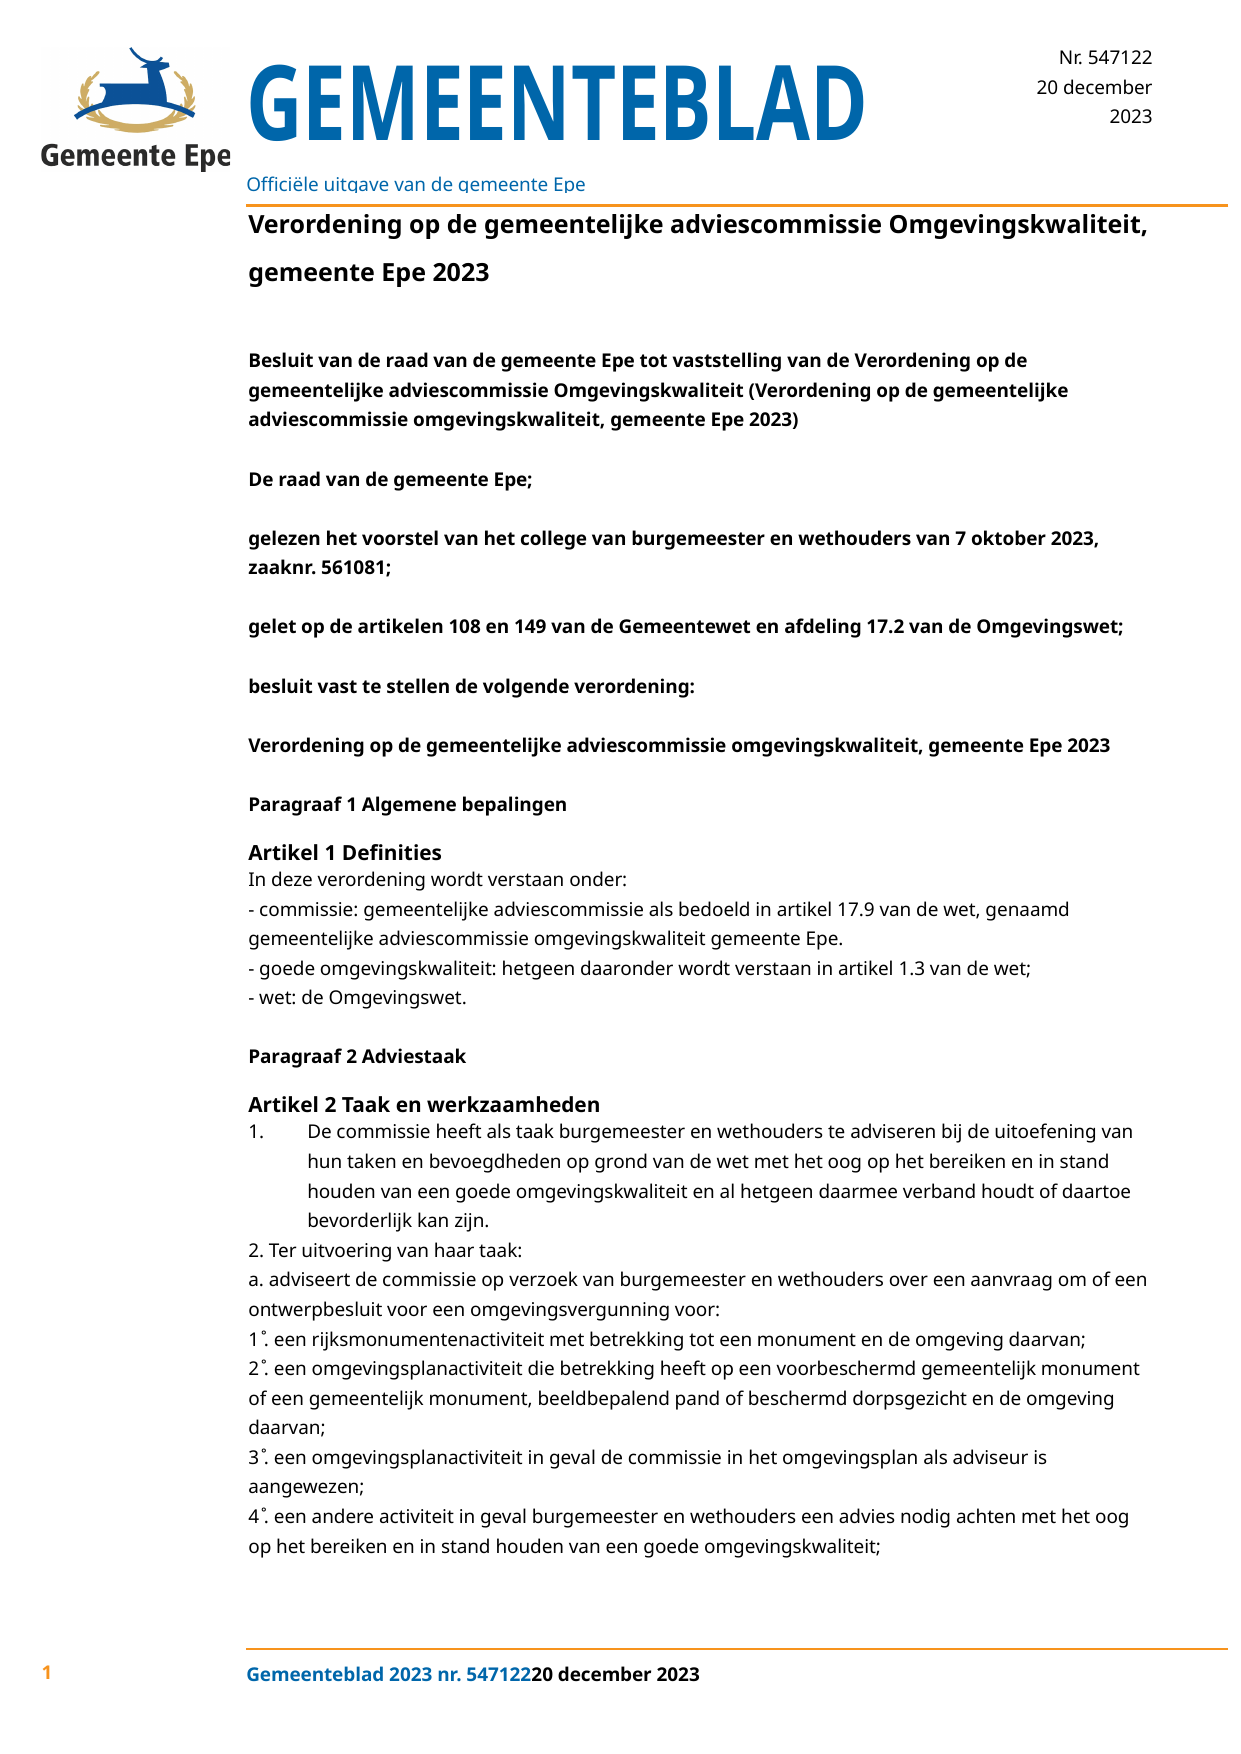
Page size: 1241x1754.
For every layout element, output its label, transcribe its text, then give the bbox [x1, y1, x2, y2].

text 3 ̊. een omgevingsplanactiviteit in geval de commissie in het omgevingsplan als adviseur is aangewezen; [248, 1444, 1152, 1499]
text Paragraaf 2 Adviestaak [248, 1044, 1152, 1069]
text - goede omgevingskwaliteit: hetgeen daaronder wordt verstaan in artikel 1.3 van de wet; [248, 955, 1152, 981]
text In deze verordening wordt verstaan onder: [248, 866, 1152, 892]
text - commissie: gemeentelijke adviescommissie als bedoeld in artikel 17.9 van de wet, genaamd gemeentelijke adviescommissie omgevingskwaliteit gemeente Epe. [248, 896, 1152, 951]
text a. adviseert de commissie op verzoek van burgemeester en wethouders over een aanvraag om of een ontwerpbesluit voor een omgevingsvergunning voor: [248, 1267, 1152, 1322]
text besluit vast te stellen de volgende verordening: [248, 673, 1152, 699]
text gelet op de artikelen 108 en 149 van de Gemeentewet en afdeling 17.2 van de Omgevingswet; [248, 614, 1152, 639]
text Besluit van de raad van de gemeente Epe tot vaststelling van de Verordening op de gemeentelijke adviescommissie Omgevingskwaliteit (Verordening op de gemeentelijke adviescommissie omgevingskwaliteit, gemeente Epe 2023) [248, 347, 1152, 432]
text 2 ̊. een omgevingsplanactiviteit die betrekking heeft op een voorbeschermd gemeentelijk monument of een gemeentelijk monument, beeldbepalend pand of beschermd dorpsgezicht en de omgeving daarvan; [248, 1355, 1152, 1440]
text 1 ̊. een rijksmonumentenactiviteit met betrekking tot een monument en de omgeving daarvan; [248, 1326, 1152, 1352]
text Artikel 1 Definities [248, 838, 1152, 866]
text 4 ̊. een andere activiteit in geval burgemeester en wethouders een advies nodig achten met het oog op het bereiken en in stand houden van een goede omgevingskwaliteit; [248, 1503, 1152, 1559]
text Verordening op de gemeentelijke adviescommissie omgevingskwaliteit, gemeente Epe 2023 [248, 732, 1152, 758]
picture [41, 47, 231, 172]
text 2. Ter uitvoering van haar taak: [248, 1237, 1152, 1263]
list De commissie heeft als taak burgemeester en wethouders te adviseren bij de uitoefening van hun taken en bevoegdheden op grond van de wet met het oog op het bereiken en in stand houden van een goede omgevingskwaliteit en al hetgeen daarmee verband houdt of daartoe bevorderlijk kan zijn. [248, 1119, 1152, 1233]
text Paragraaf 1 Algemene bepalingen [248, 791, 1152, 817]
text De raad van de gemeente Epe; [248, 466, 1152, 492]
text Verordening op de gemeentelijke adviescommissie Omgevingskwaliteit, gemeente Epe 2023 [248, 207, 1152, 288]
text Artikel 2 Taak en werkzaamheden [248, 1090, 1152, 1119]
text gelezen het voorstel van het college van burgemeester en wethouders van 7 oktober 2023, zaaknr. 561081; [248, 525, 1152, 580]
text - wet: de Omgevingswet. [248, 984, 1152, 1010]
